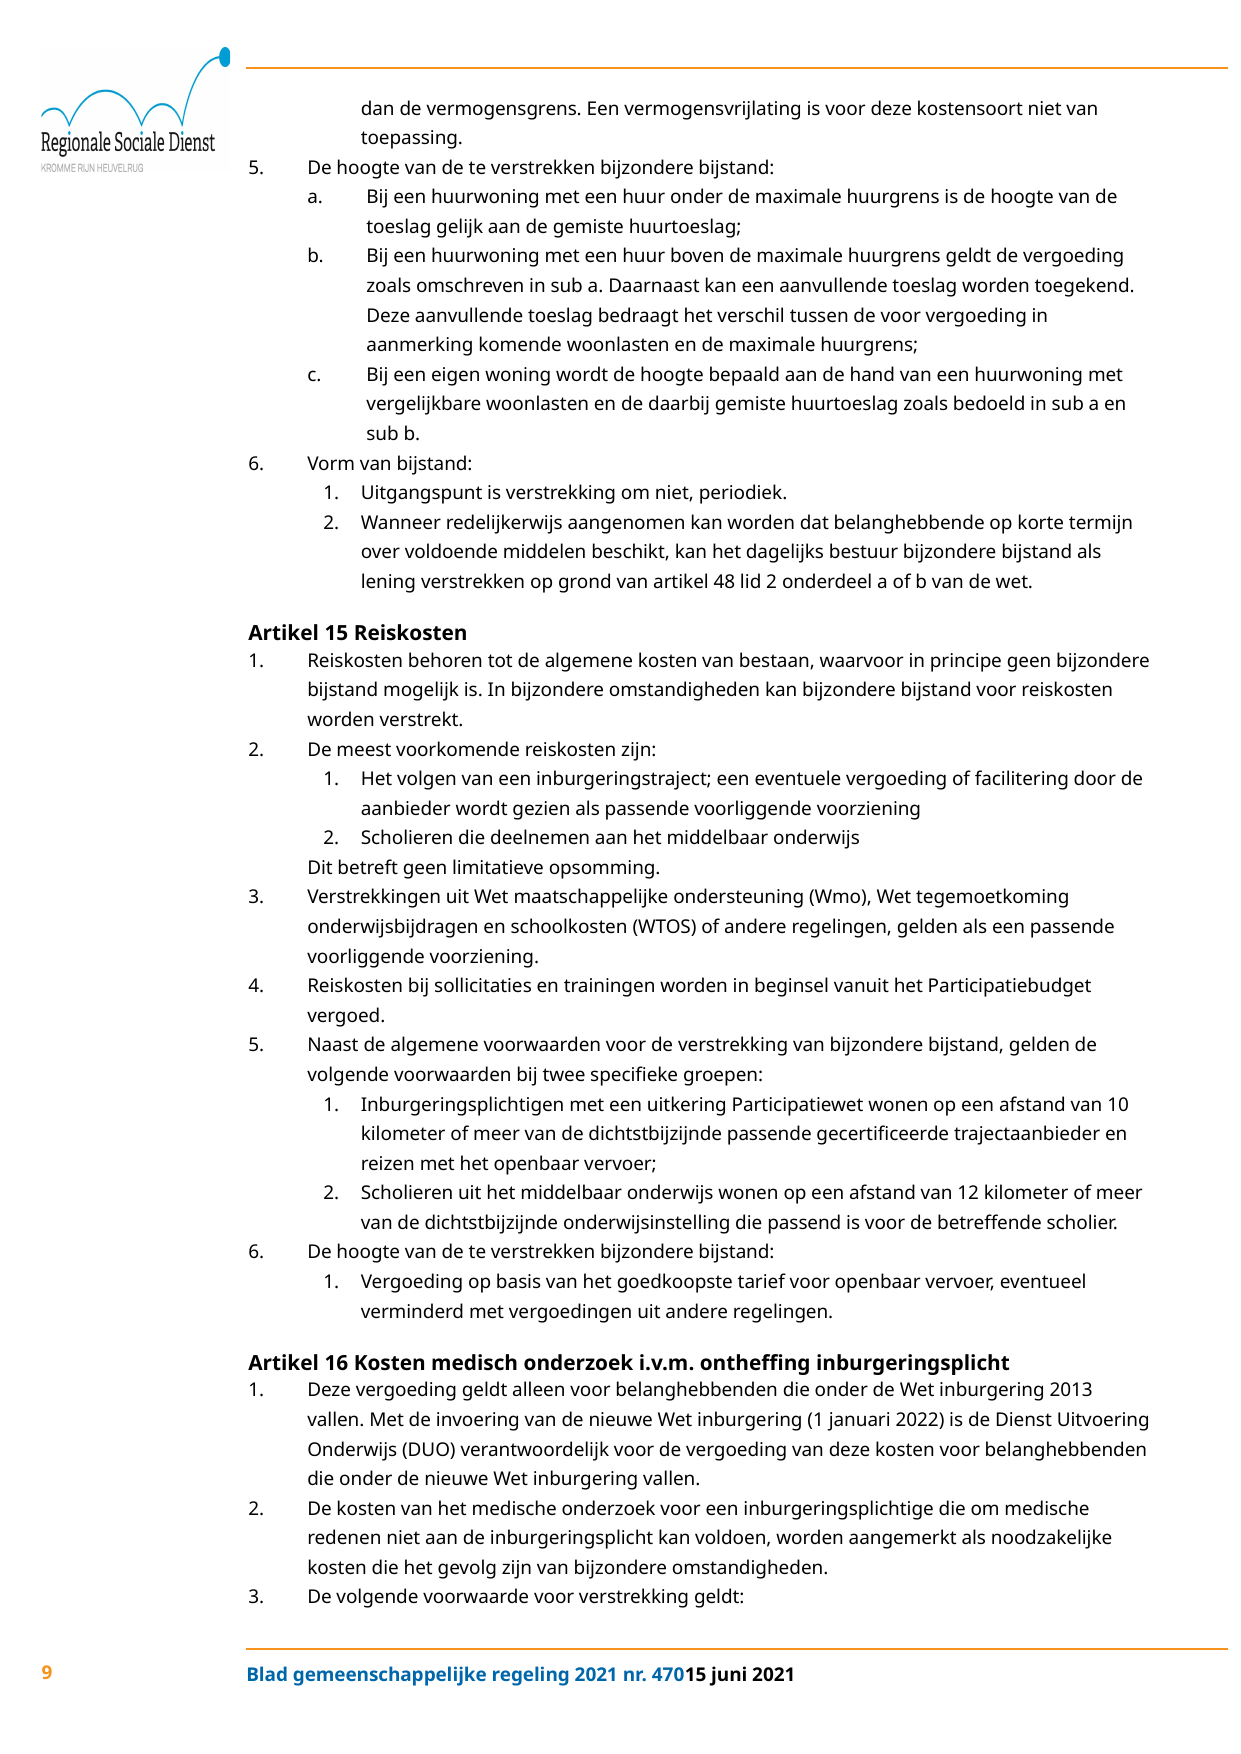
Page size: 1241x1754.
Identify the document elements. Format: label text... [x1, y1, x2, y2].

list De volgende voorwaarde voor verstrekking geldt: [248, 1584, 1152, 1609]
list dan de vermogensgrens. Een vermogensvrijlating is voor deze kostensoort niet van toepassing. [323, 95, 1152, 150]
list De hoogte van de te verstrekken bijzondere bijstand: [248, 154, 1152, 180]
list Bij een eigen woning wordt de hoogte bepaald aan de hand van een huurwoning met vergelijkbare woonlasten en de daarbij gemiste huurtoeslag zoals bedoeld in sub a en sub b. [307, 361, 1152, 446]
list Reiskosten bij sollicitaties en trainingen worden in beginsel vanuit het Participatiebudget vergoed. [248, 972, 1152, 1028]
list Deze vergoeding geldt alleen voor belanghebbenden die onder de Wet inburgering 2013 vallen. Met de invoering van de nieuwe Wet inburgering (1 januari 2022) is de Dienst Uitvoering Onderwijs (DUO) verantwoordelijk voor de vergoeding van deze kosten voor belanghebbenden die onder de nieuwe Wet inburgering vallen. [248, 1377, 1152, 1491]
list Dit betreft geen limitatieve opsomming. [248, 854, 1152, 880]
list Verstrekkingen uit Wet maatschappelijke ondersteuning (Wmo), Wet tegemoetkoming onderwijsbijdragen en schoolkosten (WTOS) of andere regelingen, gelden als een passende voorliggende voorziening. [248, 884, 1152, 968]
list Wanneer redelijkerwijs aangenomen kan worden dat belanghebbende op korte termijn over voldoende middelen beschikt, kan het dagelijks bestuur bijzondere bijstand als lening verstrekken op grond van artikel 48 lid 2 onderdeel a of b van de wet. [323, 509, 1152, 594]
list Scholieren die deelnemen aan het middelbaar onderwijs [323, 824, 1152, 850]
list De hoogte van de te verstrekken bijzondere bijstand: [248, 1239, 1152, 1264]
list Bij een huurwoning met een huur onder de maximale huurgrens is de hoogte van de toeslag gelijk aan de gemiste huurtoeslag; [307, 183, 1152, 239]
list De kosten van het medische onderzoek voor een inburgeringsplichtige die om medische redenen niet aan de inburgeringsplicht kan voldoen, worden aangemerkt als noodzakelijke kosten die het gevolg zijn van bijzondere omstandigheden. [248, 1495, 1152, 1580]
list Uitgangspunt is verstrekking om niet, periodiek. [323, 479, 1152, 505]
picture [41, 47, 231, 172]
list De meest voorkomende reiskosten zijn: [248, 736, 1152, 761]
list Inburgeringsplichtigen met een uitkering Participatiewet wonen op een afstand van 10 kilometer of meer van de dichtstbijzijnde passende gecertificeerde trajectaanbieder en reizen met het openbaar vervoer; [323, 1091, 1152, 1176]
list Reiskosten behoren tot de algemene kosten van bestaan, waarvoor in principe geen bijzondere bijstand mogelijk is. In bijzondere omstandigheden kan bijzondere bijstand voor reiskosten worden verstrekt. [248, 647, 1152, 732]
list Vergoeding op basis van het goedkoopste tarief voor openbaar vervoer, eventueel verminderd met vergoedingen uit andere regelingen. [323, 1268, 1152, 1323]
text Artikel 16 Kosten medisch onderzoek i.v.m. ontheffing inburgeringsplicht [248, 1348, 1152, 1377]
text Artikel 15 Reiskosten [248, 618, 1152, 647]
list Naast de algemene voorwaarden voor de verstrekking van bijzondere bijstand, gelden de volgende voorwaarden bij twee specifieke groepen: [248, 1032, 1152, 1087]
list Bij een huurwoning met een huur boven de maximale huurgrens geldt de vergoeding zoals omschreven in sub a. Daarnaast kan een aanvullende toeslag worden toegekend. Deze aanvullende toeslag bedraagt het verschil tussen de voor vergoeding in aanmerking komende woonlasten en de maximale huurgrens; [307, 243, 1152, 357]
list Het volgen van een inburgeringstraject; een eventuele vergoeding of facilitering door de aanbieder wordt gezien als passende voorliggende voorziening [323, 765, 1152, 821]
list Vorm van bijstand: [248, 450, 1152, 476]
list Scholieren uit het middelbaar onderwijs wonen op een afstand van 12 kilometer of meer van de dichtstbijzijnde onderwijsinstelling die passend is voor de betreffende scholier. [323, 1179, 1152, 1235]
